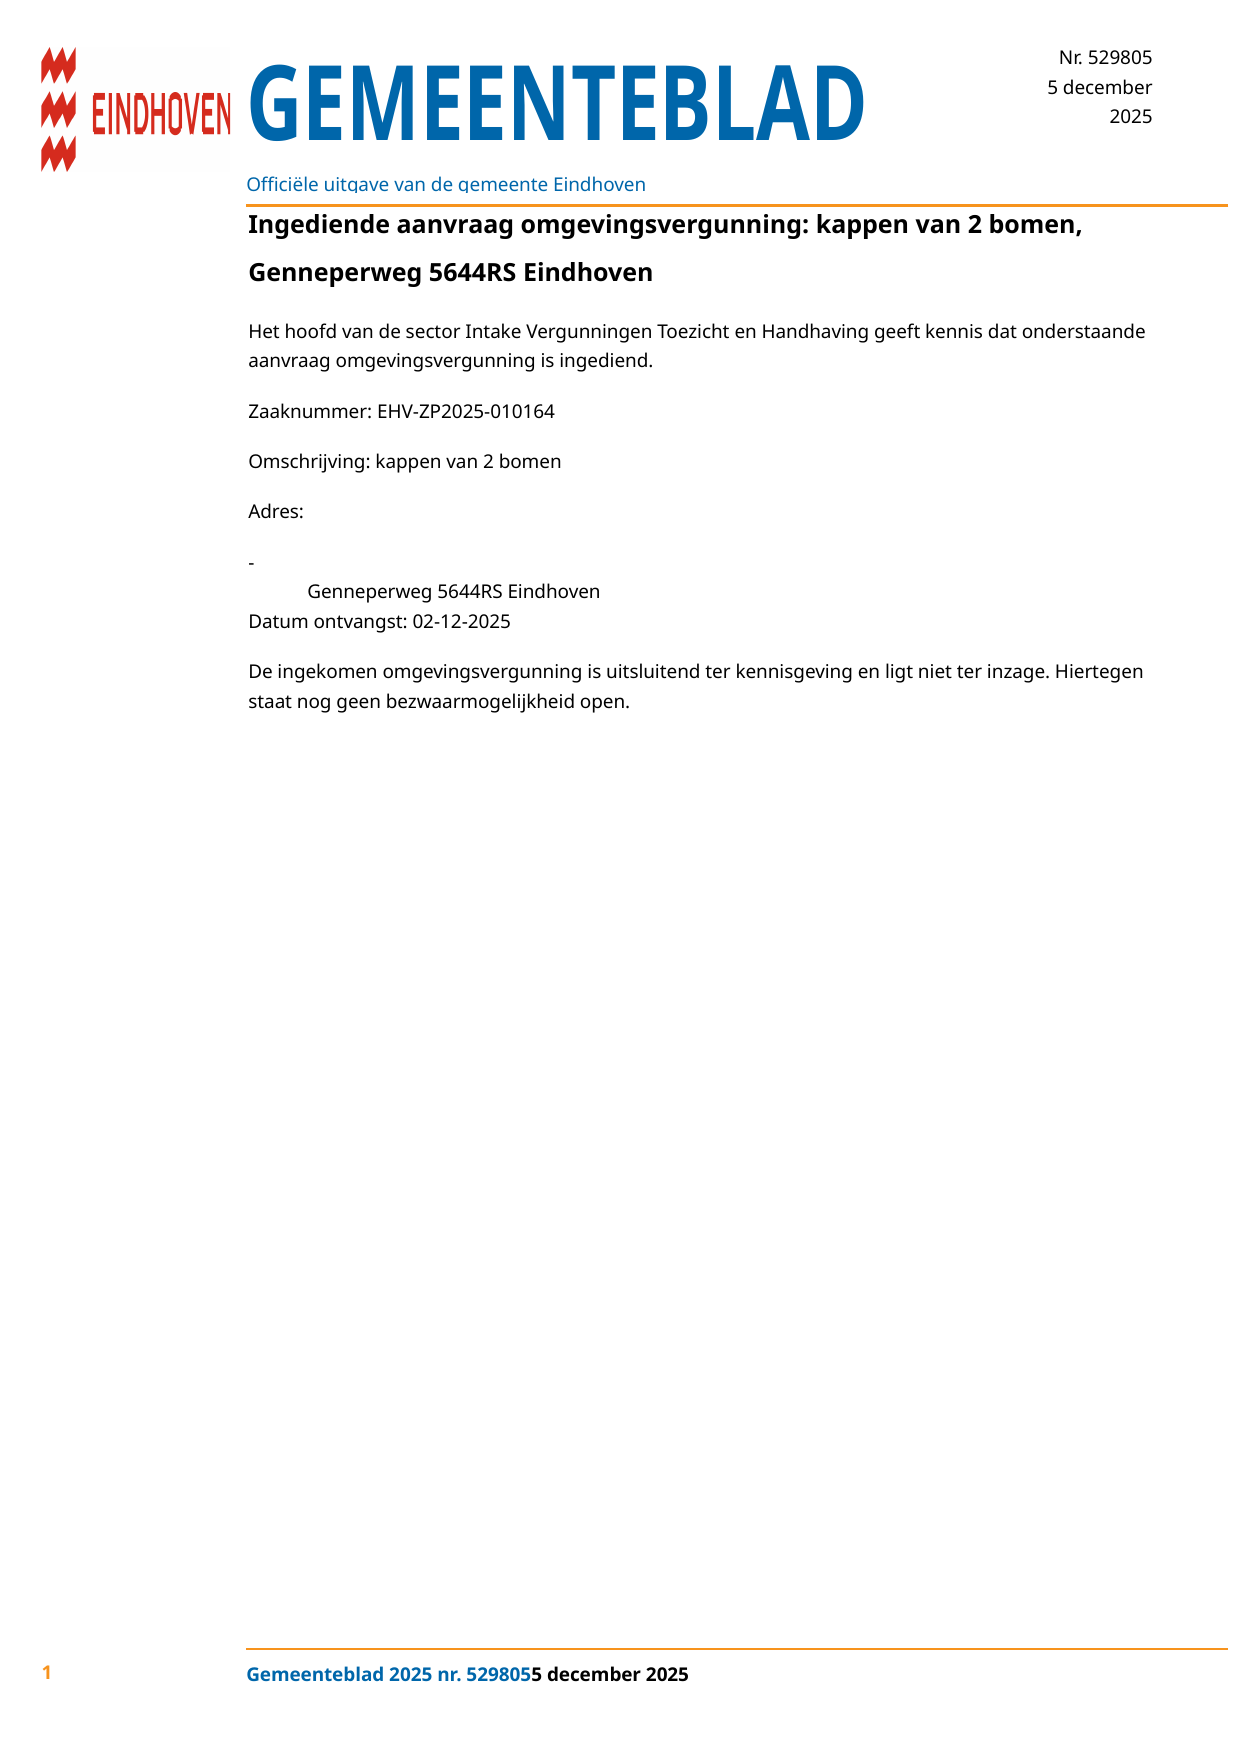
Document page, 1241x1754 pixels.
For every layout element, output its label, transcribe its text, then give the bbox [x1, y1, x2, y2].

picture [41, 47, 231, 172]
text De ingekomen omgevingsvergunning is uitsluitend ter kennisgeving en ligt niet ter inzage. Hiertegen staat nog geen bezwaarmogelijkheid open. [248, 659, 1152, 714]
text Zaaknummer: EHV-ZP2025-010164 [248, 398, 1152, 424]
text Ingediende aanvraag omgevingsvergunning: kappen van 2 bomen, Genneperweg 5644RS Eindhoven [248, 207, 1152, 288]
text Datum ontvangst: 02-12-2025 [248, 608, 1152, 634]
text Het hoofd van de sector Intake Vergunningen Toezicht en Handhaving geeft kennis dat onderstaande aanvraag omgevingsvergunning is ingediend. [248, 318, 1152, 373]
text Adres: [248, 499, 1152, 524]
text Omschrijving: kappen van 2 bomen [248, 448, 1152, 474]
list Genneperweg 5644RS Eindhoven [248, 579, 1152, 604]
